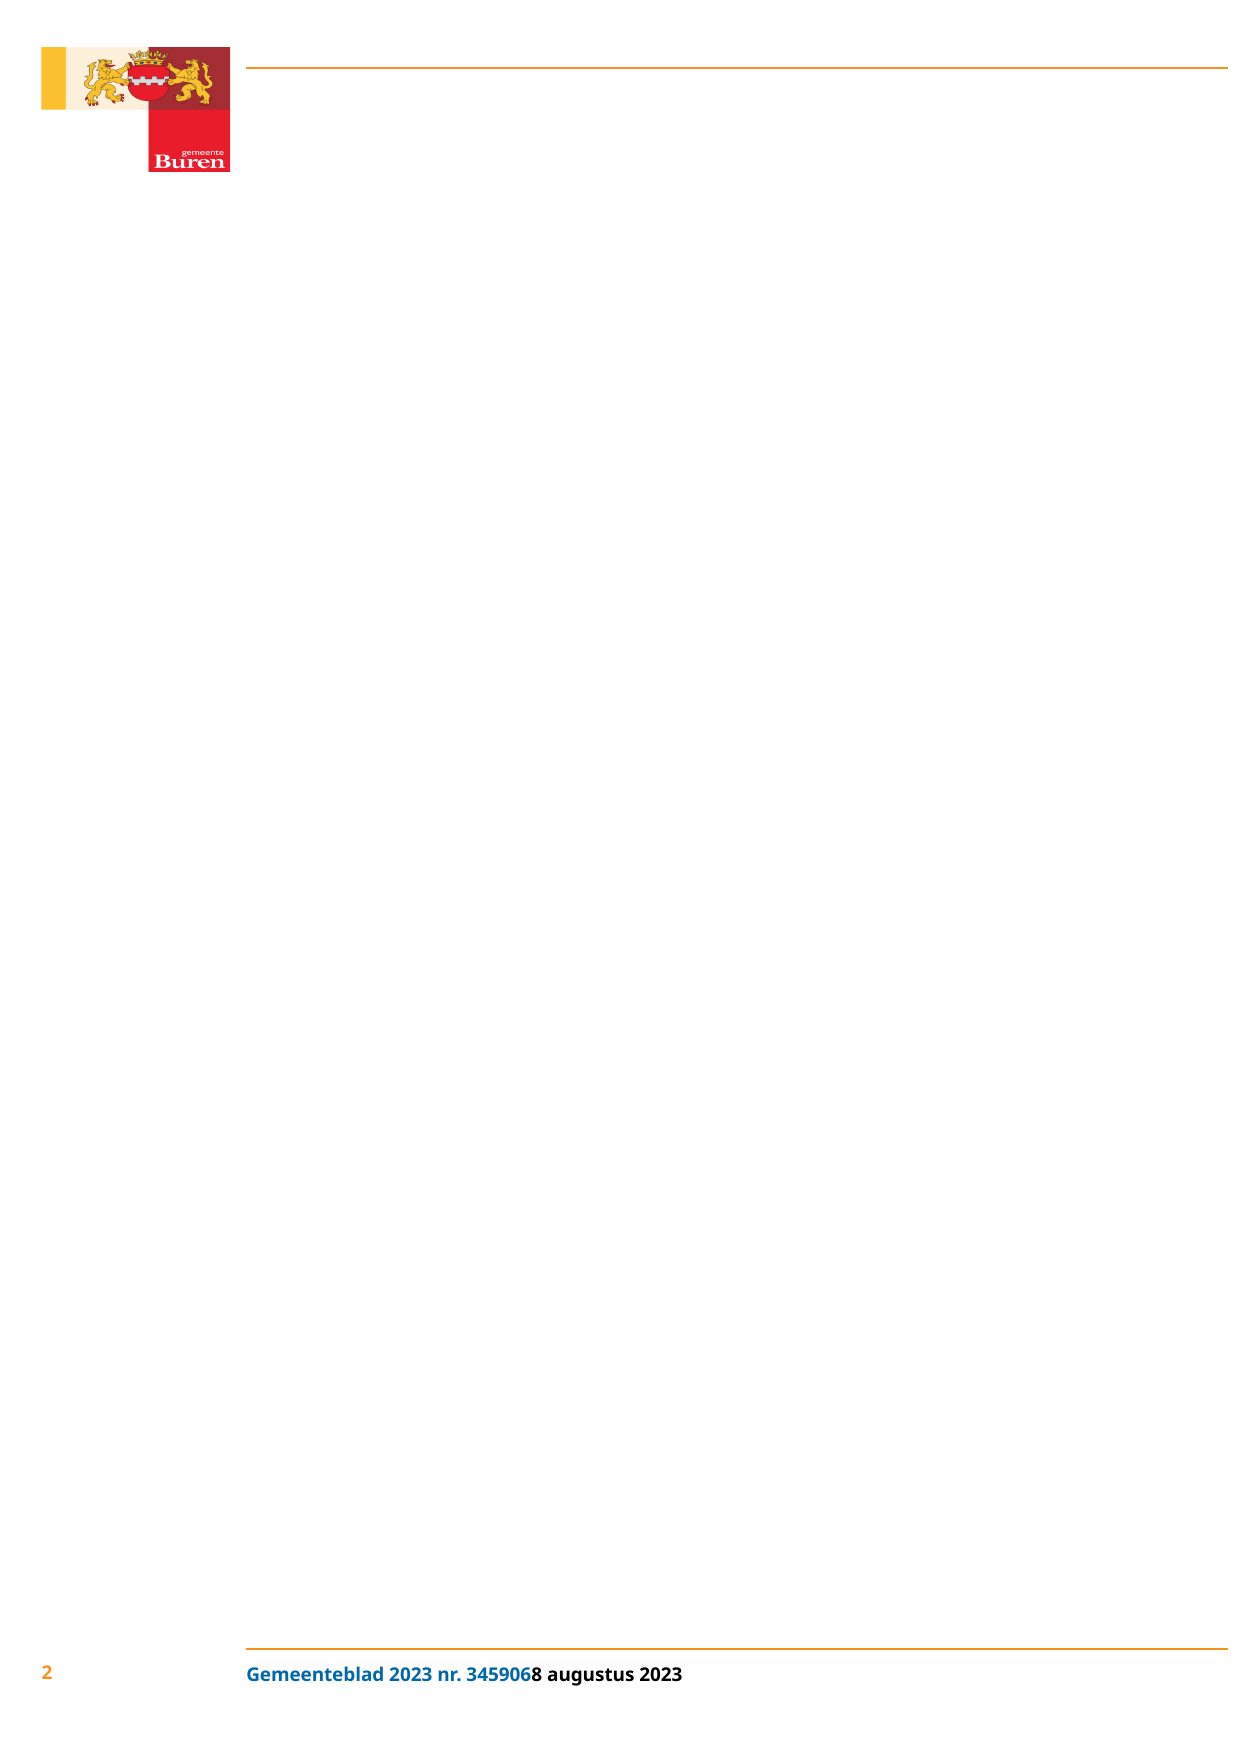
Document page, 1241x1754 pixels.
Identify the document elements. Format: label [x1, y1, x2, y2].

picture [41, 47, 231, 172]
